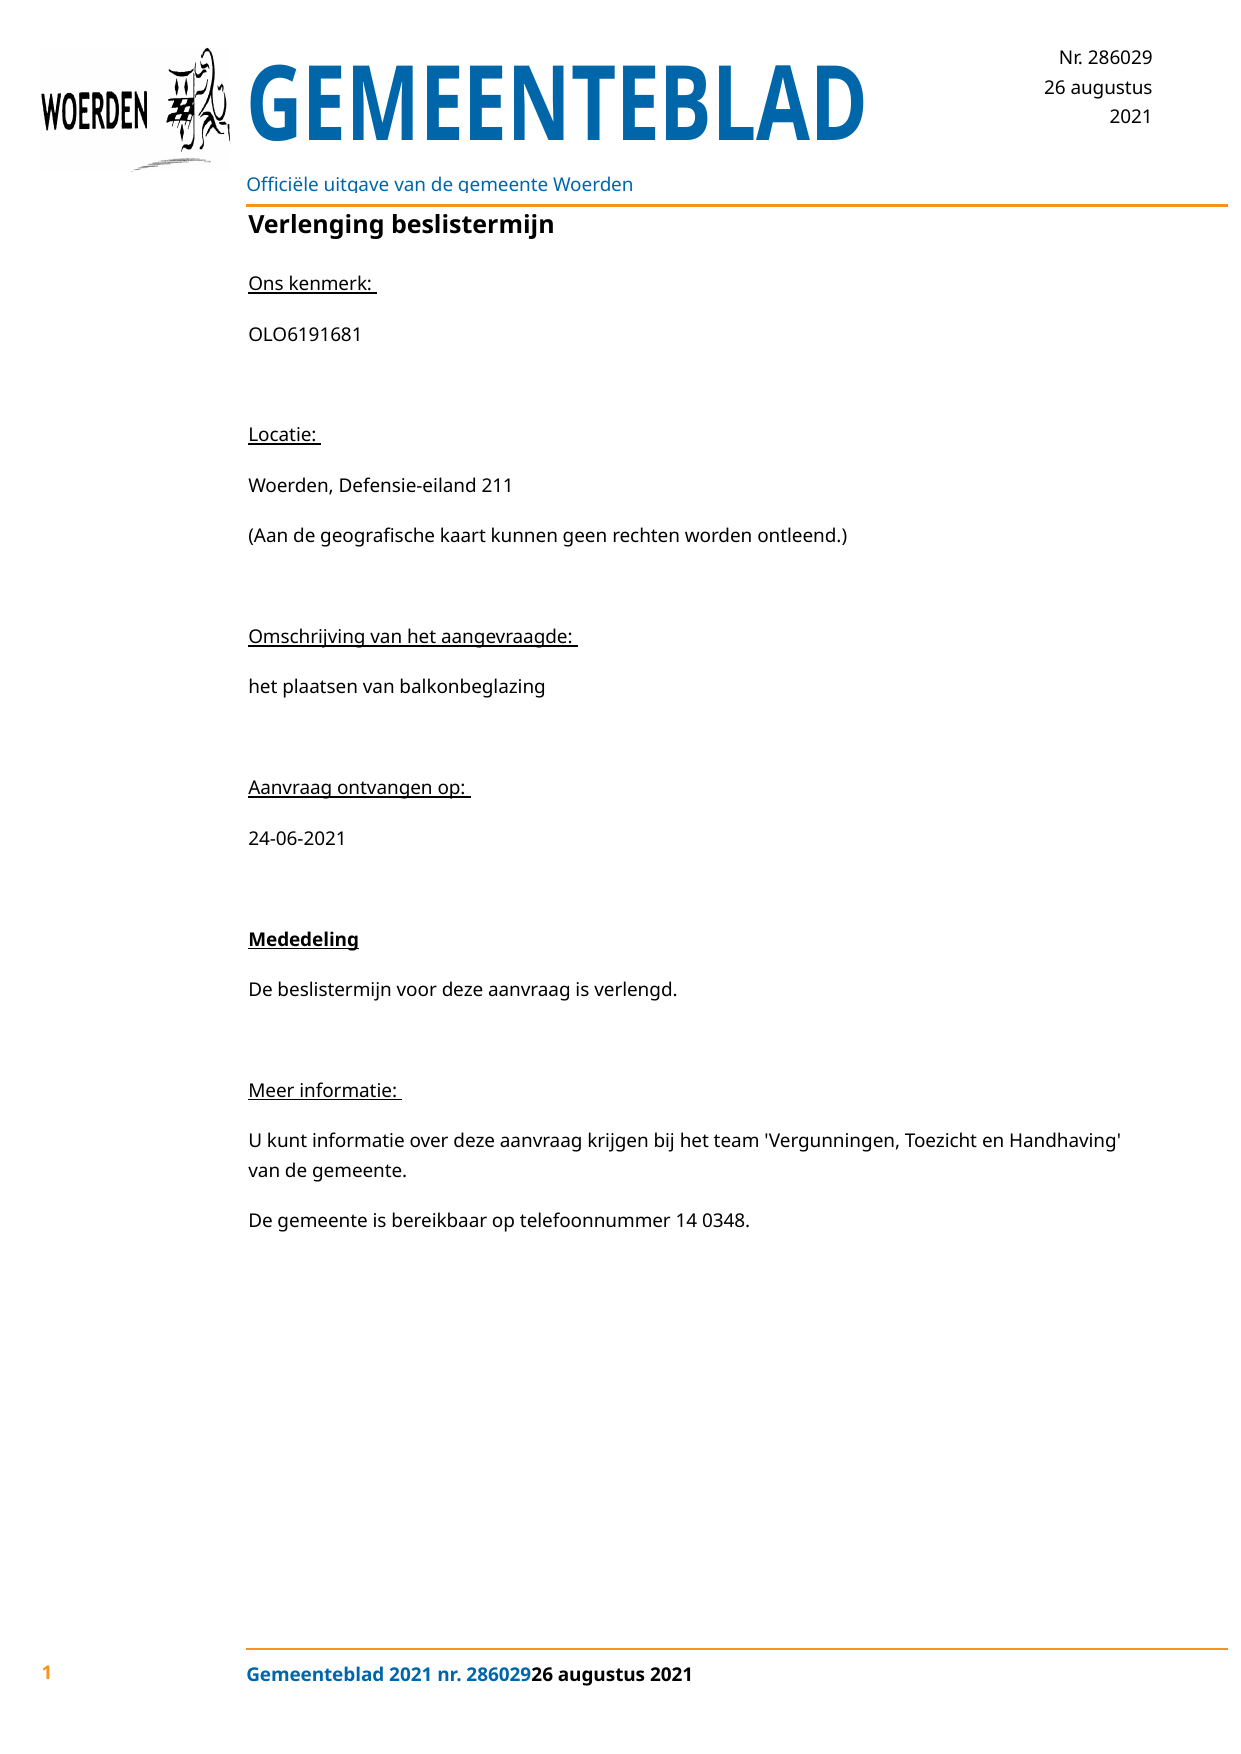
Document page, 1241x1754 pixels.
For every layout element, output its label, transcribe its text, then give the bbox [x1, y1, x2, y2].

text Woerden, Defensie-eiland 211 [248, 472, 1152, 498]
text Omschrijving van het aangevraagde: [248, 623, 1152, 649]
text U kunt informatie over deze aanvraag krijgen bij het team 'Vergunningen, Toezicht en Handhaving' van de gemeente. [248, 1127, 1152, 1183]
text het plaatsen van balkonbeglazing [248, 674, 1152, 699]
text Locatie: [248, 422, 1152, 447]
picture [41, 47, 231, 172]
text De beslistermijn voor deze aanvraag is verlengd. [248, 976, 1152, 1002]
text Mededeling [248, 926, 1152, 951]
text Meer informatie: [248, 1077, 1152, 1103]
text OLO6191681 [248, 321, 1152, 346]
text Ons kenmerk: [248, 270, 1152, 296]
text 24-06-2021 [248, 825, 1152, 851]
text De gemeente is bereikbaar op telefoonnummer 14 0348. [248, 1207, 1152, 1233]
text Verlenging beslistermijn [248, 207, 1152, 241]
text Aanvraag ontvangen op: [248, 774, 1152, 800]
text (Aan de geografische kaart kunnen geen rechten worden ontleend.) [248, 522, 1152, 548]
